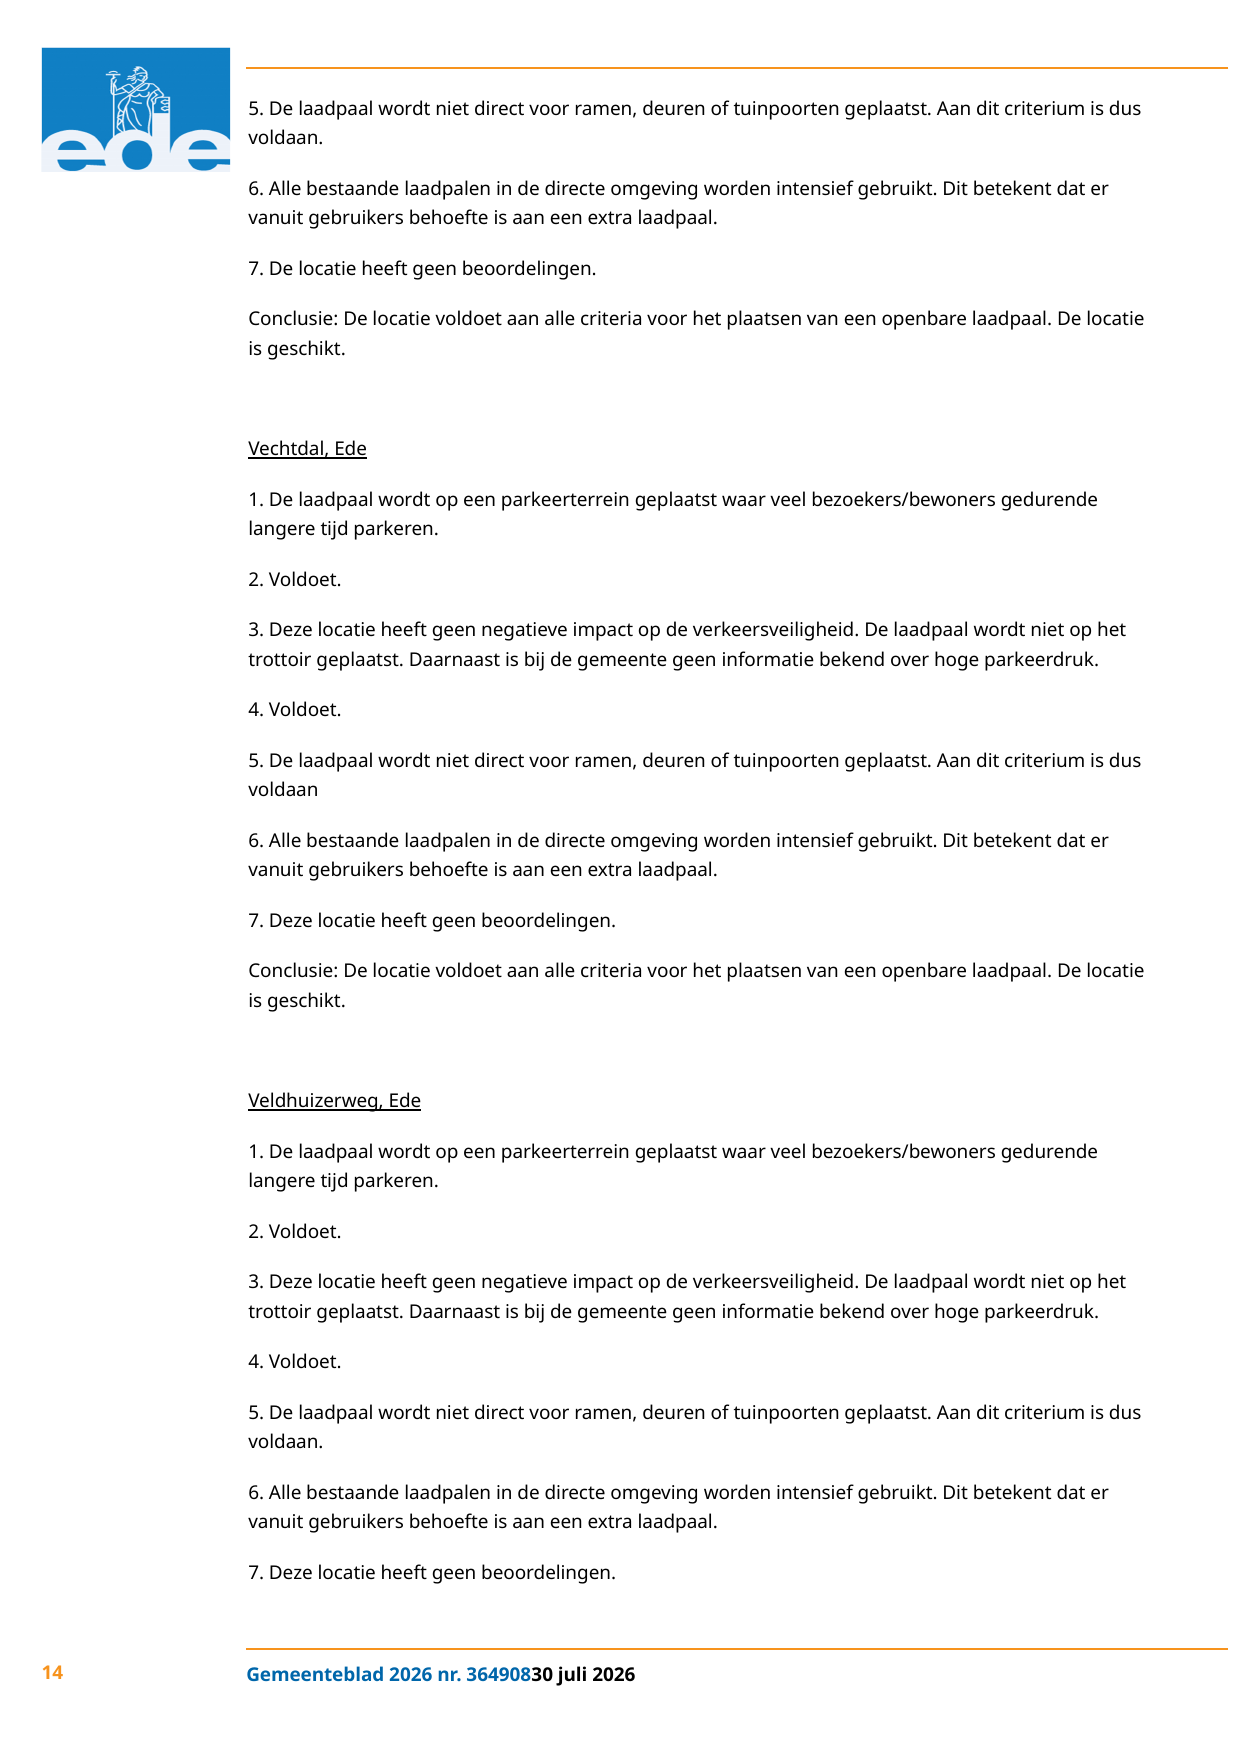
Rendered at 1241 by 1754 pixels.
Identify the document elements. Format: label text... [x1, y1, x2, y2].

text 7. Deze locatie heeft geen beoordelingen. [248, 1559, 1152, 1585]
text 1. De laadpaal wordt op een parkeerterrein geplaatst waar veel bezoekers/bewoners gedurende langere tijd parkeren. [248, 1138, 1152, 1193]
text 5. De laadpaal wordt niet direct voor ramen, deuren of tuinpoorten geplaatst. Aan dit criterium is dus voldaan. [248, 95, 1152, 150]
text 4. Voldoet. [248, 696, 1152, 722]
text Veldhuizerweg, Ede [248, 1088, 1152, 1113]
text Conclusie: De locatie voldoet aan alle criteria voor het plaatsen van een openbare laadpaal. De locatie is geschikt. [248, 305, 1152, 361]
text 2. Voldoet. [248, 1218, 1152, 1244]
text 4. Voldoet. [248, 1348, 1152, 1374]
text 6. Alle bestaande laadpalen in de directe omgeving worden intensief gebruikt. Dit betekent dat er vanuit gebruikers behoefte is aan een extra laadpaal. [248, 827, 1152, 882]
text 7. De locatie heeft geen beoordelingen. [248, 255, 1152, 281]
text Vechtdal, Ede [248, 436, 1152, 461]
text 6. Alle bestaande laadpalen in de directe omgeving worden intensief gebruikt. Dit betekent dat er vanuit gebruikers behoefte is aan een extra laadpaal. [248, 1479, 1152, 1534]
text 2. Voldoet. [248, 566, 1152, 592]
text 3. Deze locatie heeft geen negatieve impact op de verkeersveiligheid. De laadpaal wordt niet op het trottoir geplaatst. Daarnaast is bij de gemeente geen informatie bekend over hoge parkeerdruk. [248, 616, 1152, 672]
text 6. Alle bestaande laadpalen in de directe omgeving worden intensief gebruikt. Dit betekent dat er vanuit gebruikers behoefte is aan een extra laadpaal. [248, 175, 1152, 230]
text 5. De laadpaal wordt niet direct voor ramen, deuren of tuinpoorten geplaatst. Aan dit criterium is dus voldaan. [248, 1399, 1152, 1454]
text 1. De laadpaal wordt op een parkeerterrein geplaatst waar veel bezoekers/bewoners gedurende langere tijd parkeren. [248, 486, 1152, 541]
text Conclusie: De locatie voldoet aan alle criteria voor het plaatsen van een openbare laadpaal. De locatie is geschikt. [248, 957, 1152, 1013]
text 3. Deze locatie heeft geen negatieve impact op de verkeersveiligheid. De laadpaal wordt niet op het trottoir geplaatst. Daarnaast is bij de gemeente geen informatie bekend over hoge parkeerdruk. [248, 1268, 1152, 1324]
text 7. Deze locatie heeft geen beoordelingen. [248, 907, 1152, 933]
text 5. De laadpaal wordt niet direct voor ramen, deuren of tuinpoorten geplaatst. Aan dit criterium is dus voldaan [248, 747, 1152, 802]
picture [41, 47, 231, 172]
